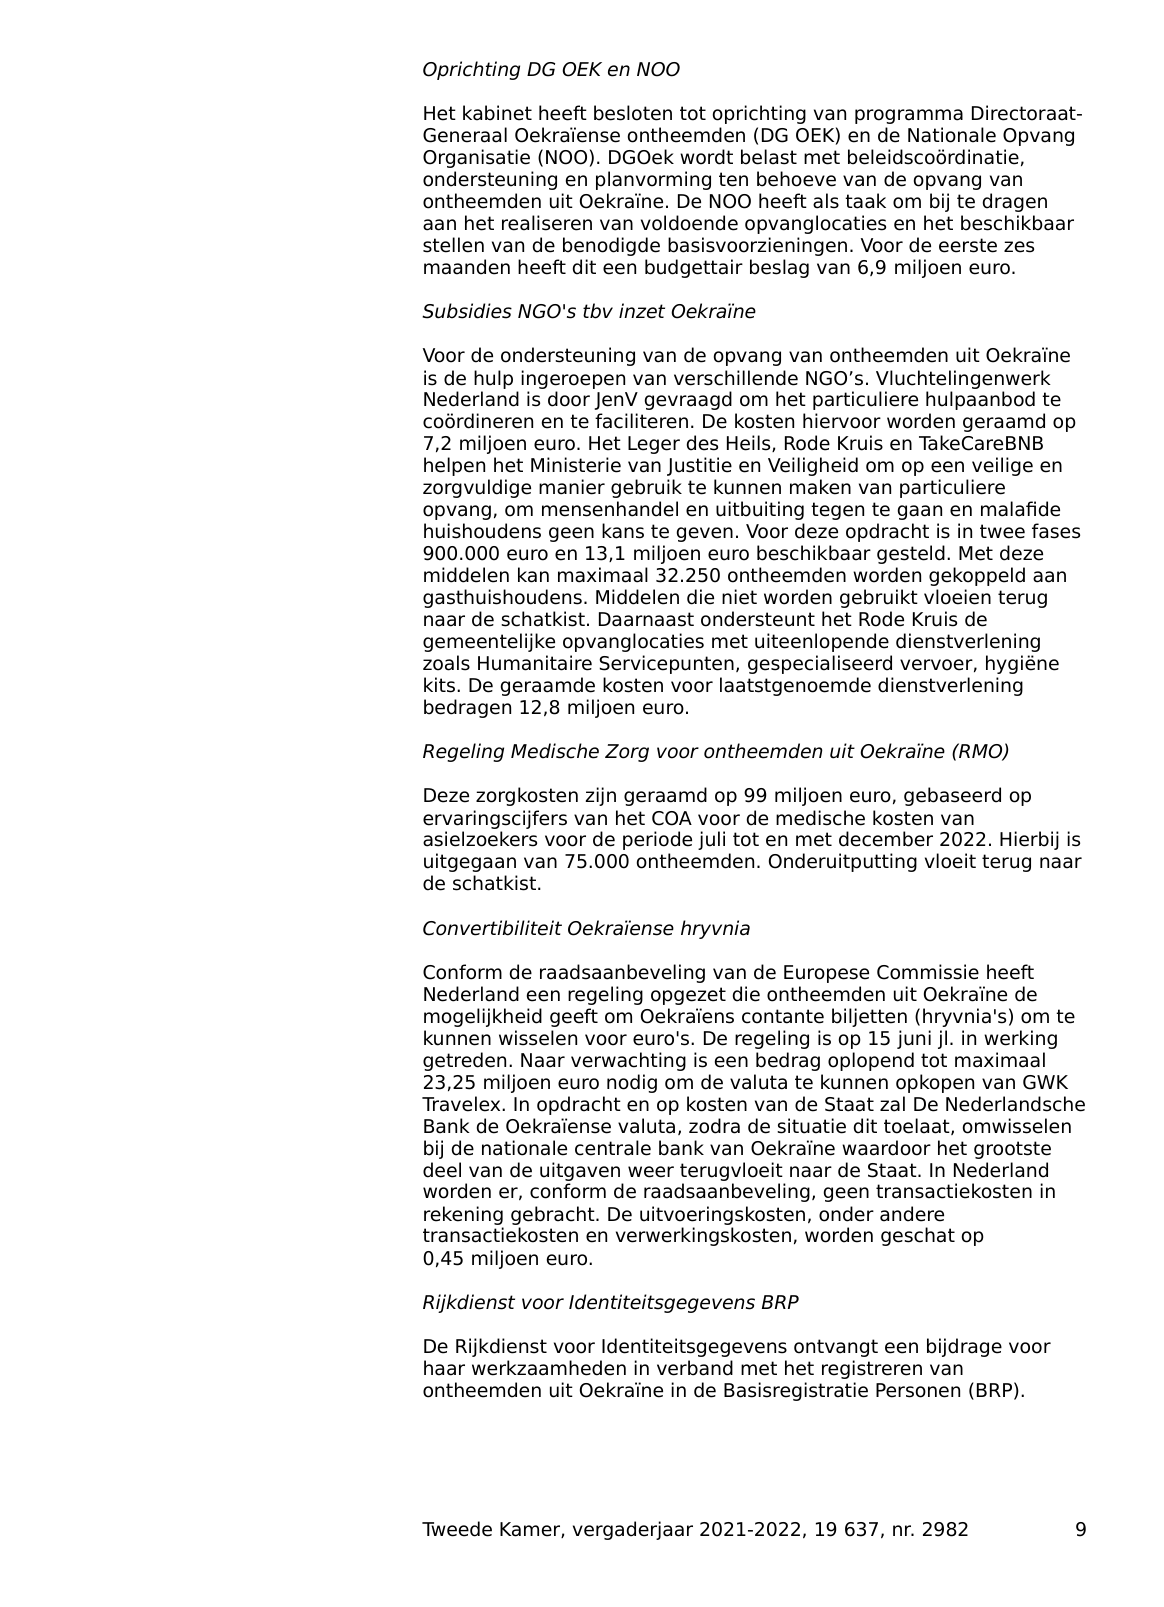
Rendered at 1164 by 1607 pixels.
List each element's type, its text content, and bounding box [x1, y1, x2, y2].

subtitle Subsidies NGO's tbv inzet Oekraïne [422, 301, 1087, 323]
subtitle Convertibiliteit Oekraïense hryvnia [422, 917, 1087, 939]
text Het kabinet heeft besloten tot oprichting van programma Directoraat-Generaal Oekraïense ontheemden (DG OEK) en de Nationale Opvang Organisatie (NOO). DGOek wordt belast met beleidscoördinatie, ondersteuning en planvorming ten behoeve van de opvang van ontheemden uit Oekraïne. De NOO heeft als taak om bij te dragen aan het realiseren van voldoende opvanglocaties en het beschikbaar stellen van de benodigde basisvoorzieningen. Voor de eerste zes maanden heeft dit een budgettair beslag van 6,9 miljoen euro. [422, 103, 1087, 279]
text Deze zorgkosten zijn geraamd op 99 miljoen euro, gebaseerd op ervaringscijfers van het COA voor de medische kosten van asielzoekers voor de periode juli tot en met december 2022. Hierbij is uitgegaan van 75.000 ontheemden. Onderuitputting vloeit terug naar de schatkist. [422, 785, 1087, 895]
text Conform de raadsaanbeveling van de Europese Commissie heeft Nederland een regeling opgezet die ontheemden uit Oekraïne de mogelijkheid geeft om Oekraïens contante biljetten (hryvnia's) om te kunnen wisselen voor euro's. De regeling is op 15 juni jl. in werking getreden. Naar verwachting is een bedrag oplopend tot maximaal 23,25 miljoen euro nodig om de valuta te kunnen opkopen van GWK Travelex. In opdracht en op kosten van de Staat zal De Nederlandsche Bank de Oekraïense valuta, zodra de situatie dit toelaat, omwisselen bij de nationale centrale bank van Oekraïne waardoor het grootste deel van de uitgaven weer terugvloeit naar de Staat. In Nederland worden er, conform de raadsaanbeveling, geen transactiekosten in rekening gebracht. De uitvoeringskosten, onder andere transactiekosten en verwerkingskosten, worden geschat op 0,45 miljoen euro. [422, 962, 1087, 1269]
subtitle Regeling Medische Zorg voor ontheemden uit Oekraïne (RMO) [422, 741, 1087, 763]
subtitle Oprichting DG OEK en NOO [422, 59, 1087, 81]
subtitle Rijkdienst voor Identiteitsgegevens BRP [422, 1292, 1087, 1313]
text De Rijkdienst voor Identiteitsgegevens ontvangt een bijdrage voor haar werkzaamheden in verband met het registreren van ontheemden uit Oekraïne in de Basisregistratie Personen (BRP). [422, 1336, 1087, 1402]
text Voor de ondersteuning van de opvang van ontheemden uit Oekraïne is de hulp ingeroepen van verschillende NGO’s. Vluchtelingenwerk Nederland is door JenV gevraagd om het particuliere hulpaanbod te coördineren en te faciliteren. De kosten hiervoor worden geraamd op 7,2 miljoen euro. Het Leger des Heils, Rode Kruis en TakeCareBNB helpen het Ministerie van Justitie en Veiligheid om op een veilige en zorgvuldige manier gebruik te kunnen maken van particuliere opvang, om mensenhandel en uitbuiting tegen te gaan en malafide huishoudens geen kans te geven. Voor deze opdracht is in twee fases 900.000 euro en 13,1 miljoen euro beschikbaar gesteld. Met deze middelen kan maximaal 32.250 ontheemden worden gekoppeld aan gasthuishoudens. Middelen die niet worden gebruikt vloeien terug naar de schatkist. Daarnaast ondersteunt het Rode Kruis de gemeentelijke opvanglocaties met uiteenlopende dienstverlening zoals Humanitaire Servicepunten, gespecialiseerd vervoer, hygiëne kits. De geraamde kosten voor laatstgenoemde dienstverlening bedragen 12,8 miljoen euro. [422, 345, 1087, 719]
